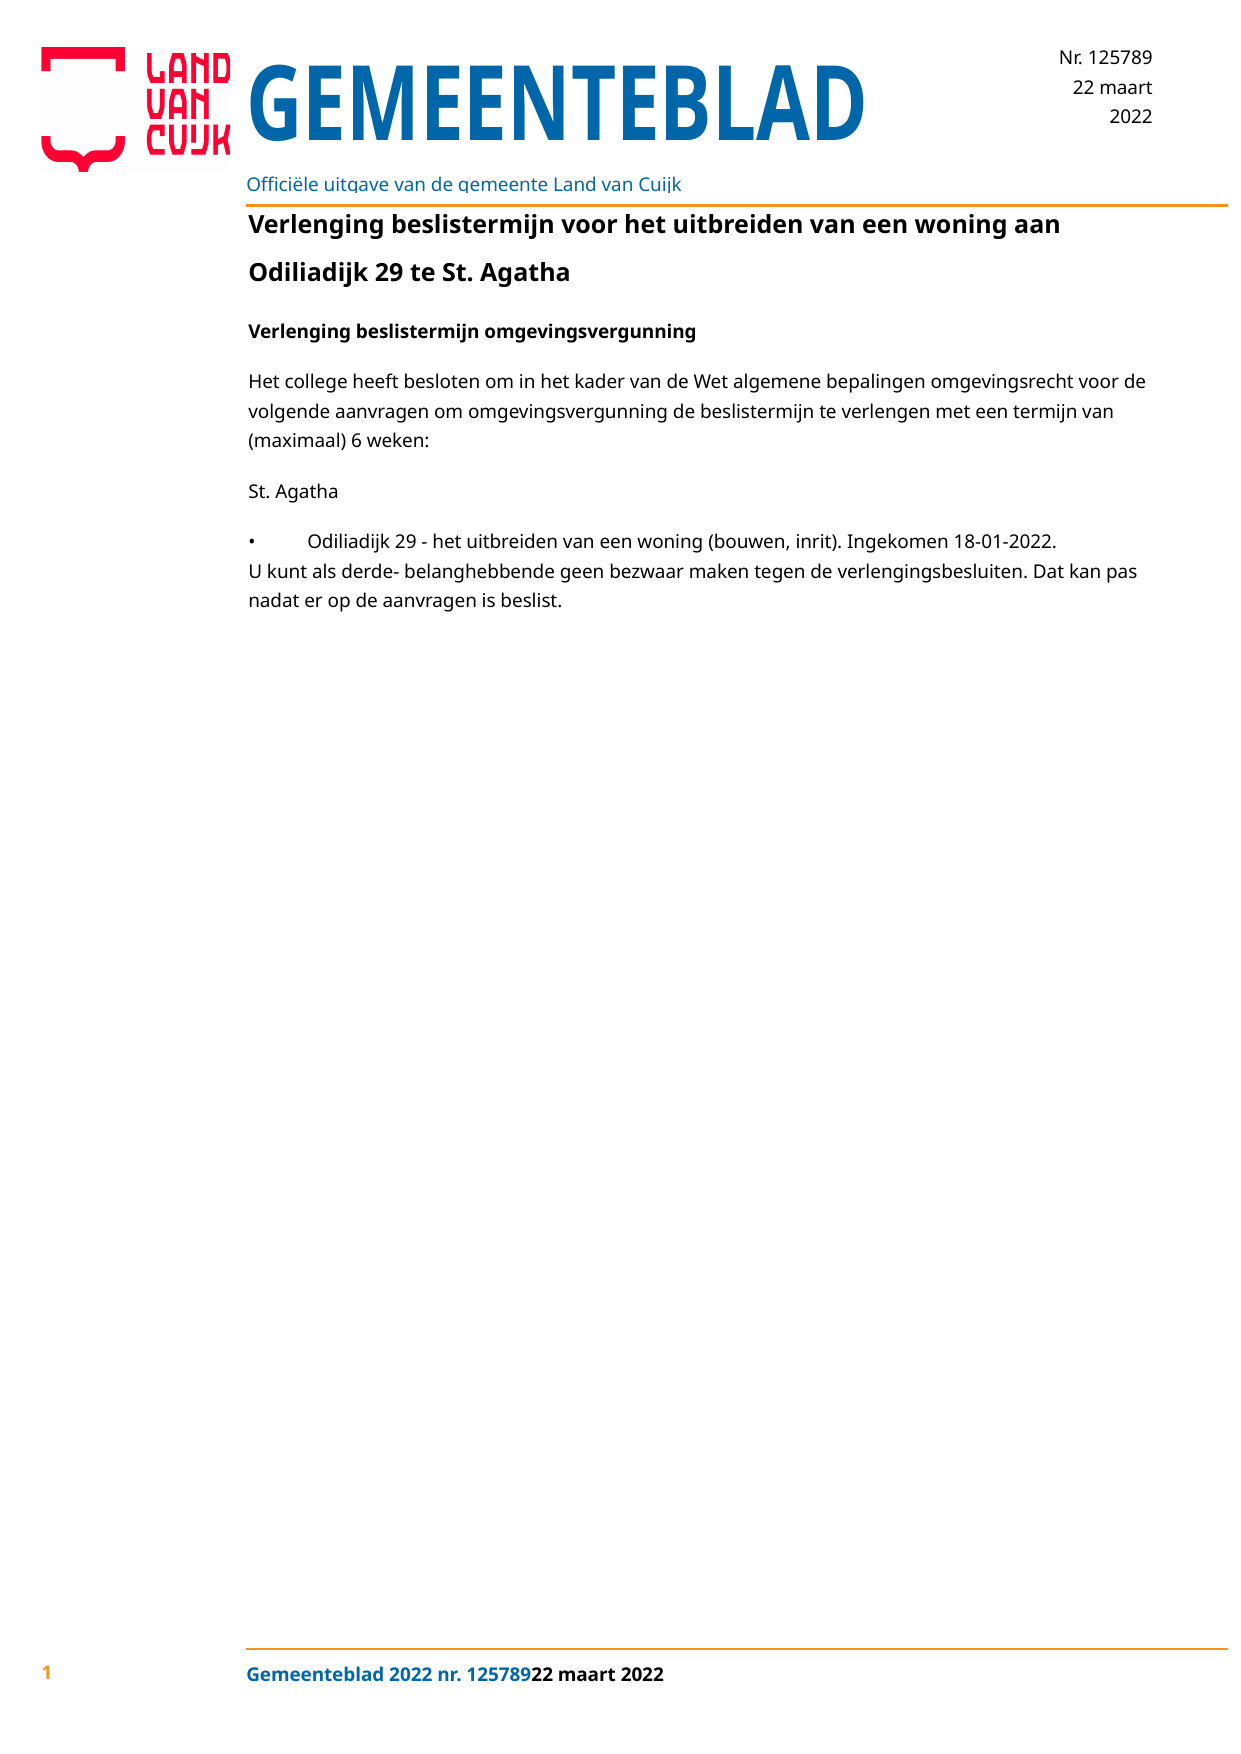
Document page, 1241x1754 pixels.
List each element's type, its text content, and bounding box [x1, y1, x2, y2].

text Verlenging beslistermijn omgevingsvergunning [248, 318, 1152, 344]
picture [41, 47, 231, 172]
text Verlenging beslistermijn voor het uitbreiden van een woning aan Odiliadijk 29 te St. Agatha [248, 207, 1152, 288]
text St. Agatha [248, 478, 1152, 504]
text U kunt als derde- belanghebbende geen bezwaar maken tegen de verlengingsbesluiten. Dat kan pas nadat er op de aanvragen is beslist. [248, 558, 1152, 613]
text Het college heeft besloten om in het kader van de Wet algemene bepalingen omgevingsrecht voor de volgende aanvragen om omgevingsvergunning de beslistermijn te verlengen met een termijn van (maximaal) 6 weken: [248, 368, 1152, 453]
list Odiliadijk 29 - het uitbreiden van een woning (bouwen, inrit). Ingekomen 18-01-2022. [248, 528, 1152, 554]
